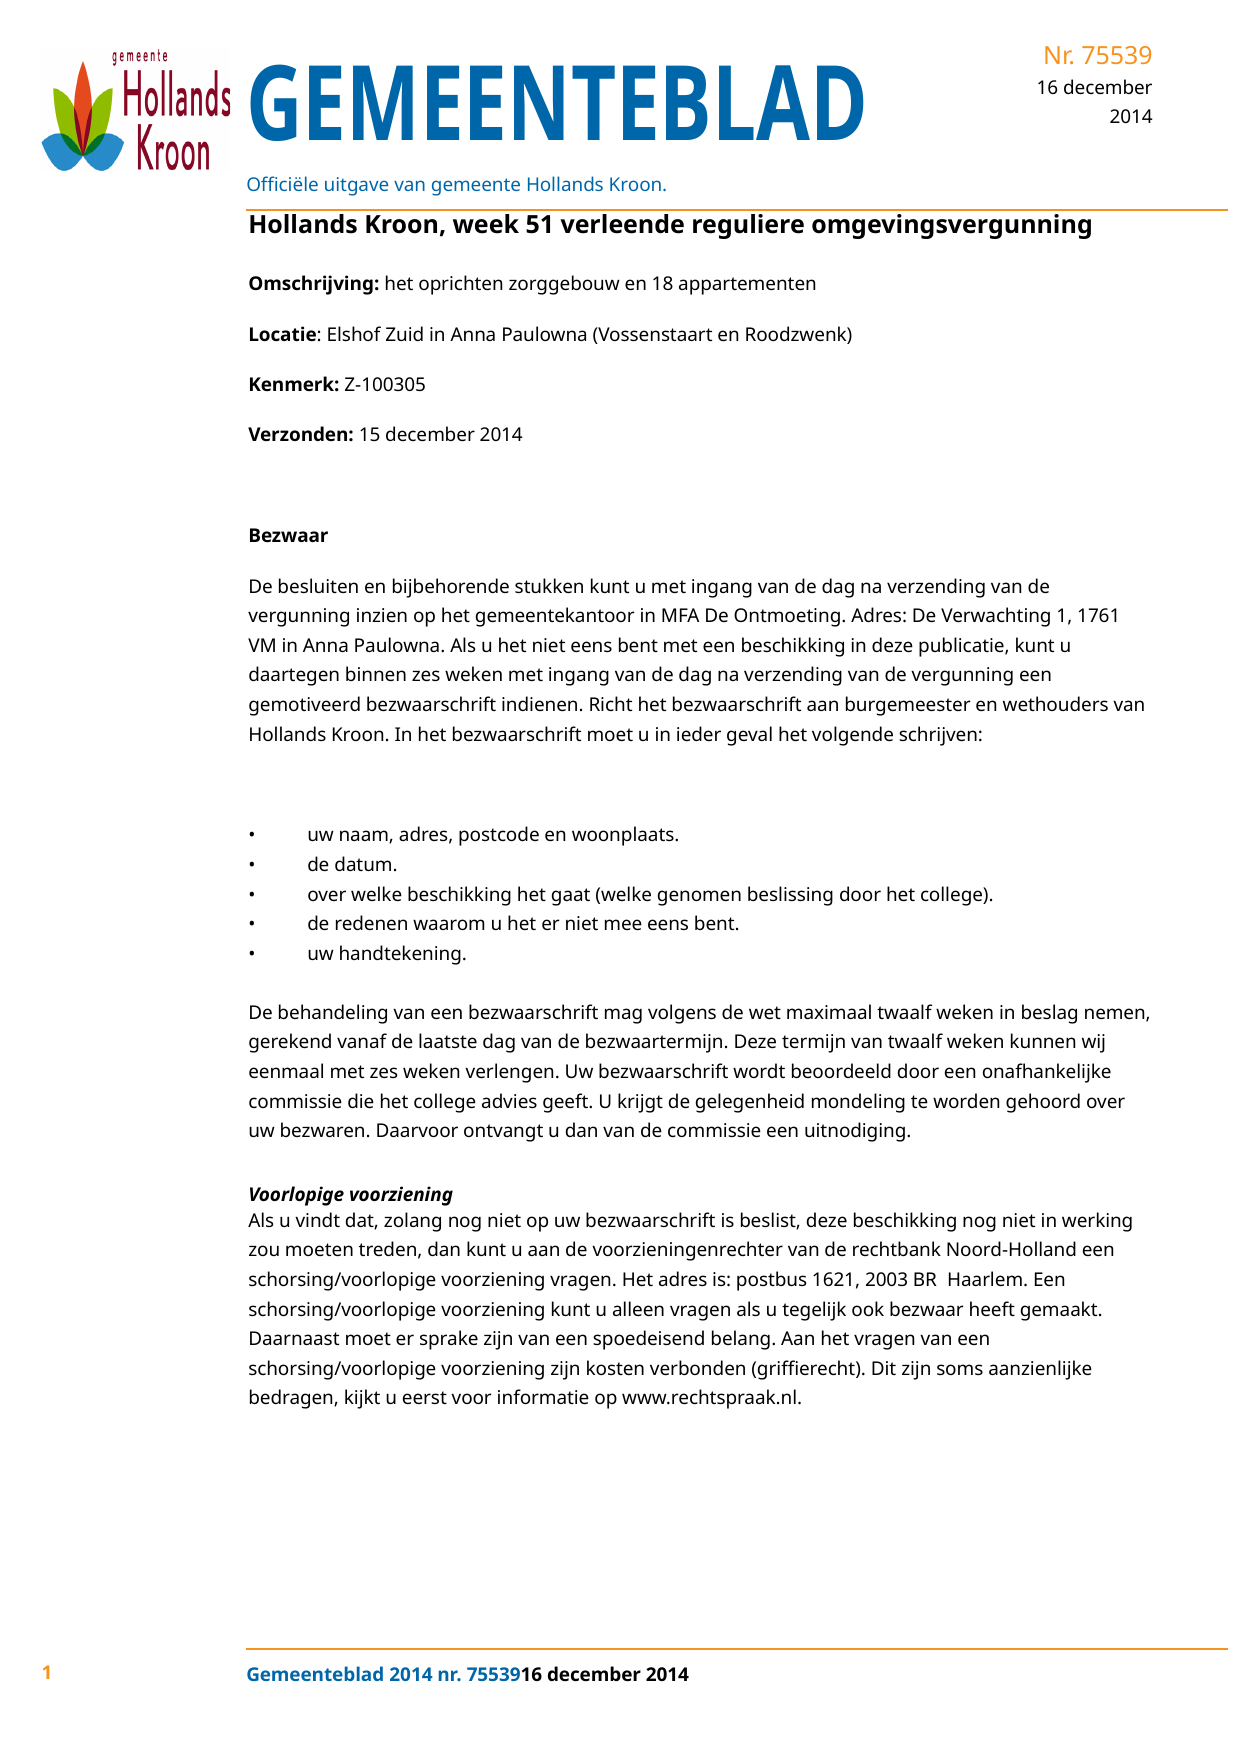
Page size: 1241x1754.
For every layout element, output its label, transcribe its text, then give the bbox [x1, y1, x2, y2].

picture [41, 47, 231, 172]
text Bezwaar [248, 522, 1152, 548]
list de redenen waarom u het er niet mee eens bent. [248, 910, 1152, 936]
text Hollands Kroon, week 51 verleende reguliere omgevingsvergunning [248, 211, 1152, 241]
list uw handtekening. [248, 940, 1152, 966]
text Verzonden: 15 december 2014 [248, 422, 1152, 447]
list uw naam, adres, postcode en woonplaats. [248, 822, 1152, 847]
list over welke beschikking het gaat (welke genomen beslissing door het college). [248, 881, 1152, 906]
text Locatie: Elshof Zuid in Anna Paulowna (Vossenstaart en Roodzwenk) [248, 321, 1152, 346]
text Kenmerk: Z-100305 [248, 371, 1152, 397]
list de datum. [248, 851, 1152, 877]
text De besluiten en bijbehorende stukken kunt u met ingang van de dag na verzending van de vergunning inzien op het gemeentekantoor in MFA De Ontmoeting. Adres: De Verwachting 1, 1761 VM in Anna Paulowna. Als u het niet eens bent met een beschikking in deze publicatie, kunt u daartegen binnen zes weken met ingang van de dag na verzending van de vergunning een gemotiveerd bezwaarschrift indienen. Richt het bezwaarschrift aan burgemeester en wethouders van Hollands Kroon. In het bezwaarschrift moet u in ieder geval het volgende schrijven: [248, 573, 1152, 746]
text Omschrijving: het oprichten zorggebouw en 18 appartementen [248, 270, 1152, 296]
text De behandeling van een bezwaarschrift mag volgens de wet maximaal twaalf weken in beslag nemen, gerekend vanaf de laatste dag van de bezwaartermijn. Deze termijn van twaalf weken kunnen wij eenmaal met zes weken verlengen. Uw bezwaarschrift wordt beoordeeld door een onafhankelijke commissie die het college advies geeft. U krijgt de gelegenheid mondeling te worden gehoord over uw bezwaren. Daarvoor ontvangt u dan van de commissie een uitnodiging. [248, 999, 1152, 1143]
text Voorlopige voorziening [248, 1181, 1152, 1207]
text Als u vindt dat, zolang nog niet op uw bezwaarschrift is beslist, deze beschikking nog niet in werking zou moeten treden, dan kunt u aan de voorzieningenrechter van de rechtbank Noord-Holland een schorsing/voorlopige voorziening vragen. Het adres is: postbus 1621, 2003 BR Haarlem. Een schorsing/voorlopige voorziening kunt u alleen vragen als u tegelijk ook bezwaar heeft gemaakt. Daarnaast moet er sprake zijn van een spoedeisend belang. Aan het vragen van een schorsing/voorlopige voorziening zijn kosten verbonden (griffierecht). Dit zijn soms aanzienlijke bedragen, kijkt u eerst voor informatie op www.rechtspraak.nl. [248, 1207, 1152, 1410]
